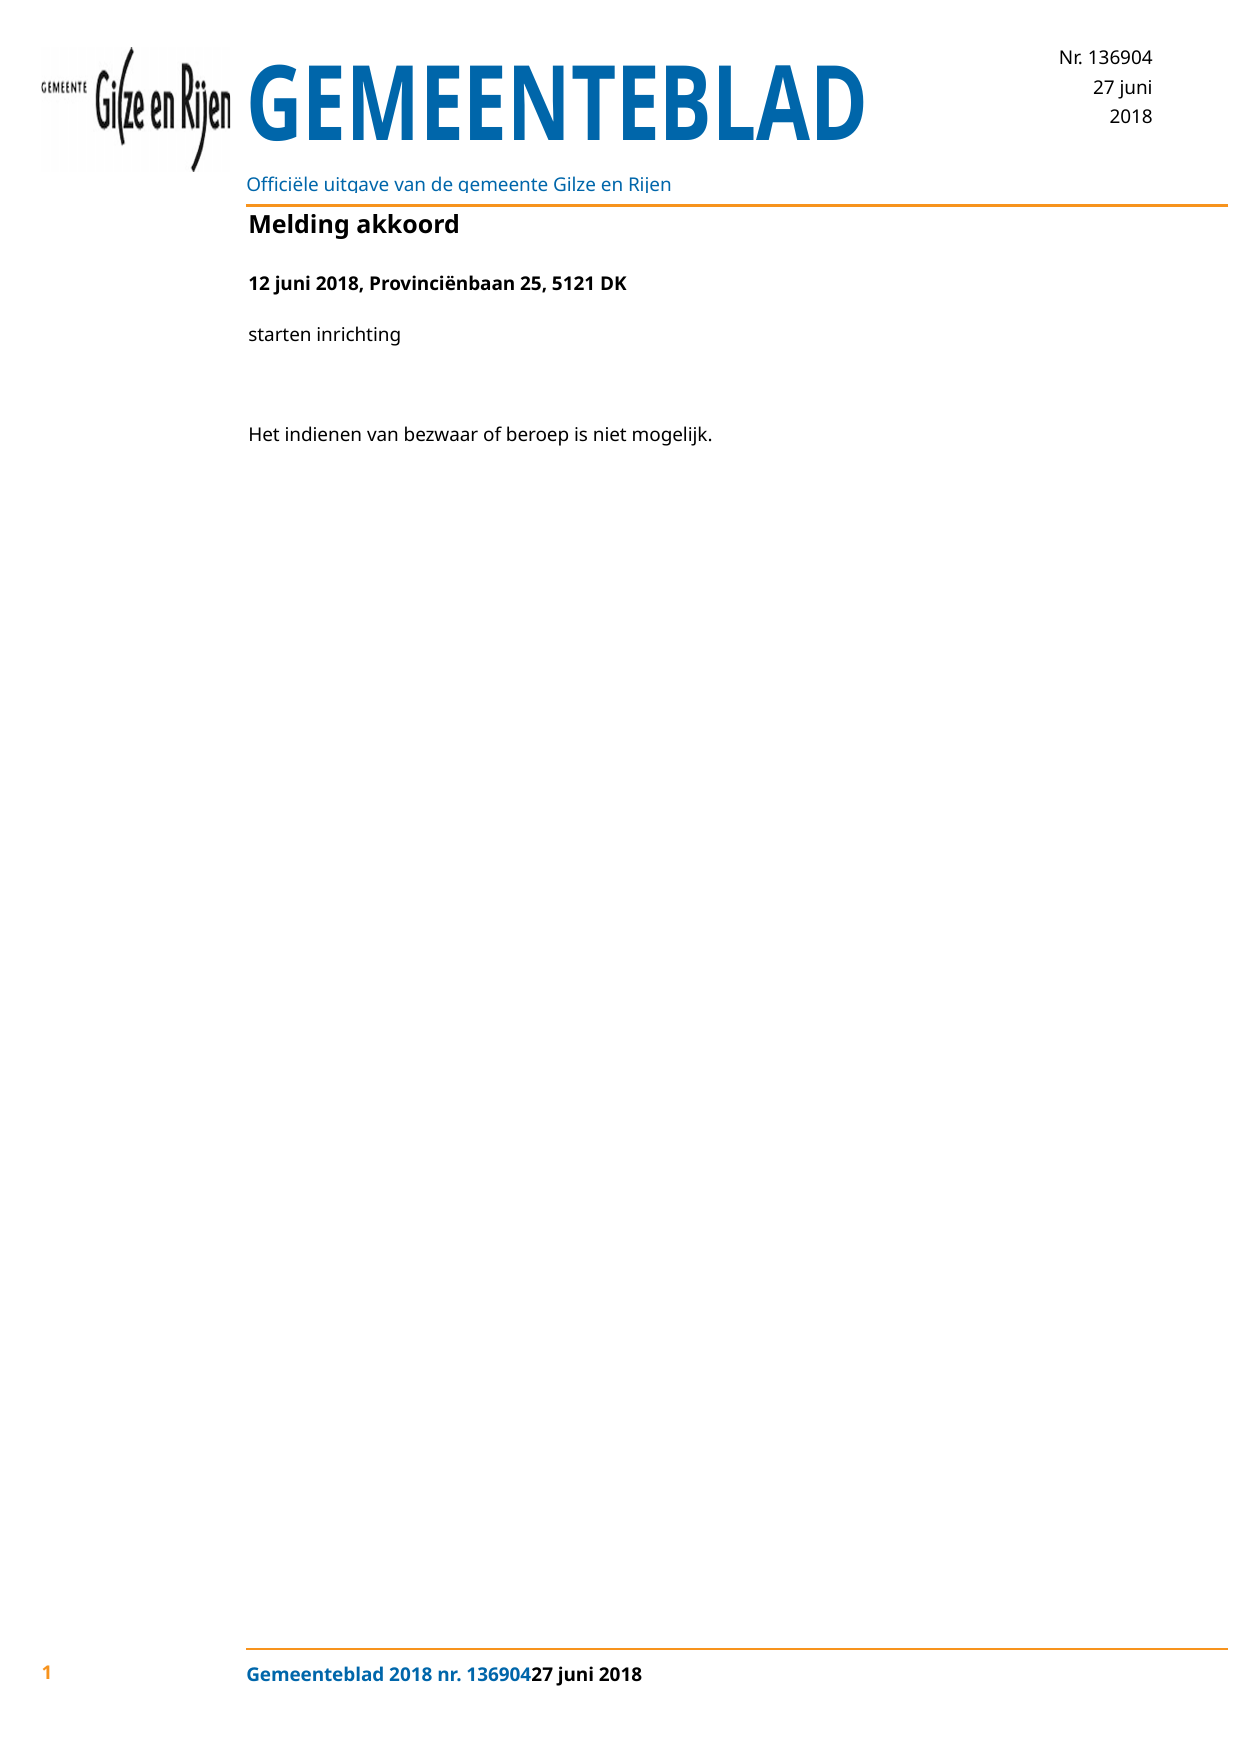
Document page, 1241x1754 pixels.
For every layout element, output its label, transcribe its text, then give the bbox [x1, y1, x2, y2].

text Het indienen van bezwaar of beroep is niet mogelijk. [248, 422, 1152, 447]
text Melding akkoord [248, 207, 1152, 241]
picture [41, 47, 231, 172]
text starten inrichting [248, 321, 1152, 346]
text 12 juni 2018, Provinciënbaan 25, 5121 DK [248, 270, 1152, 296]
